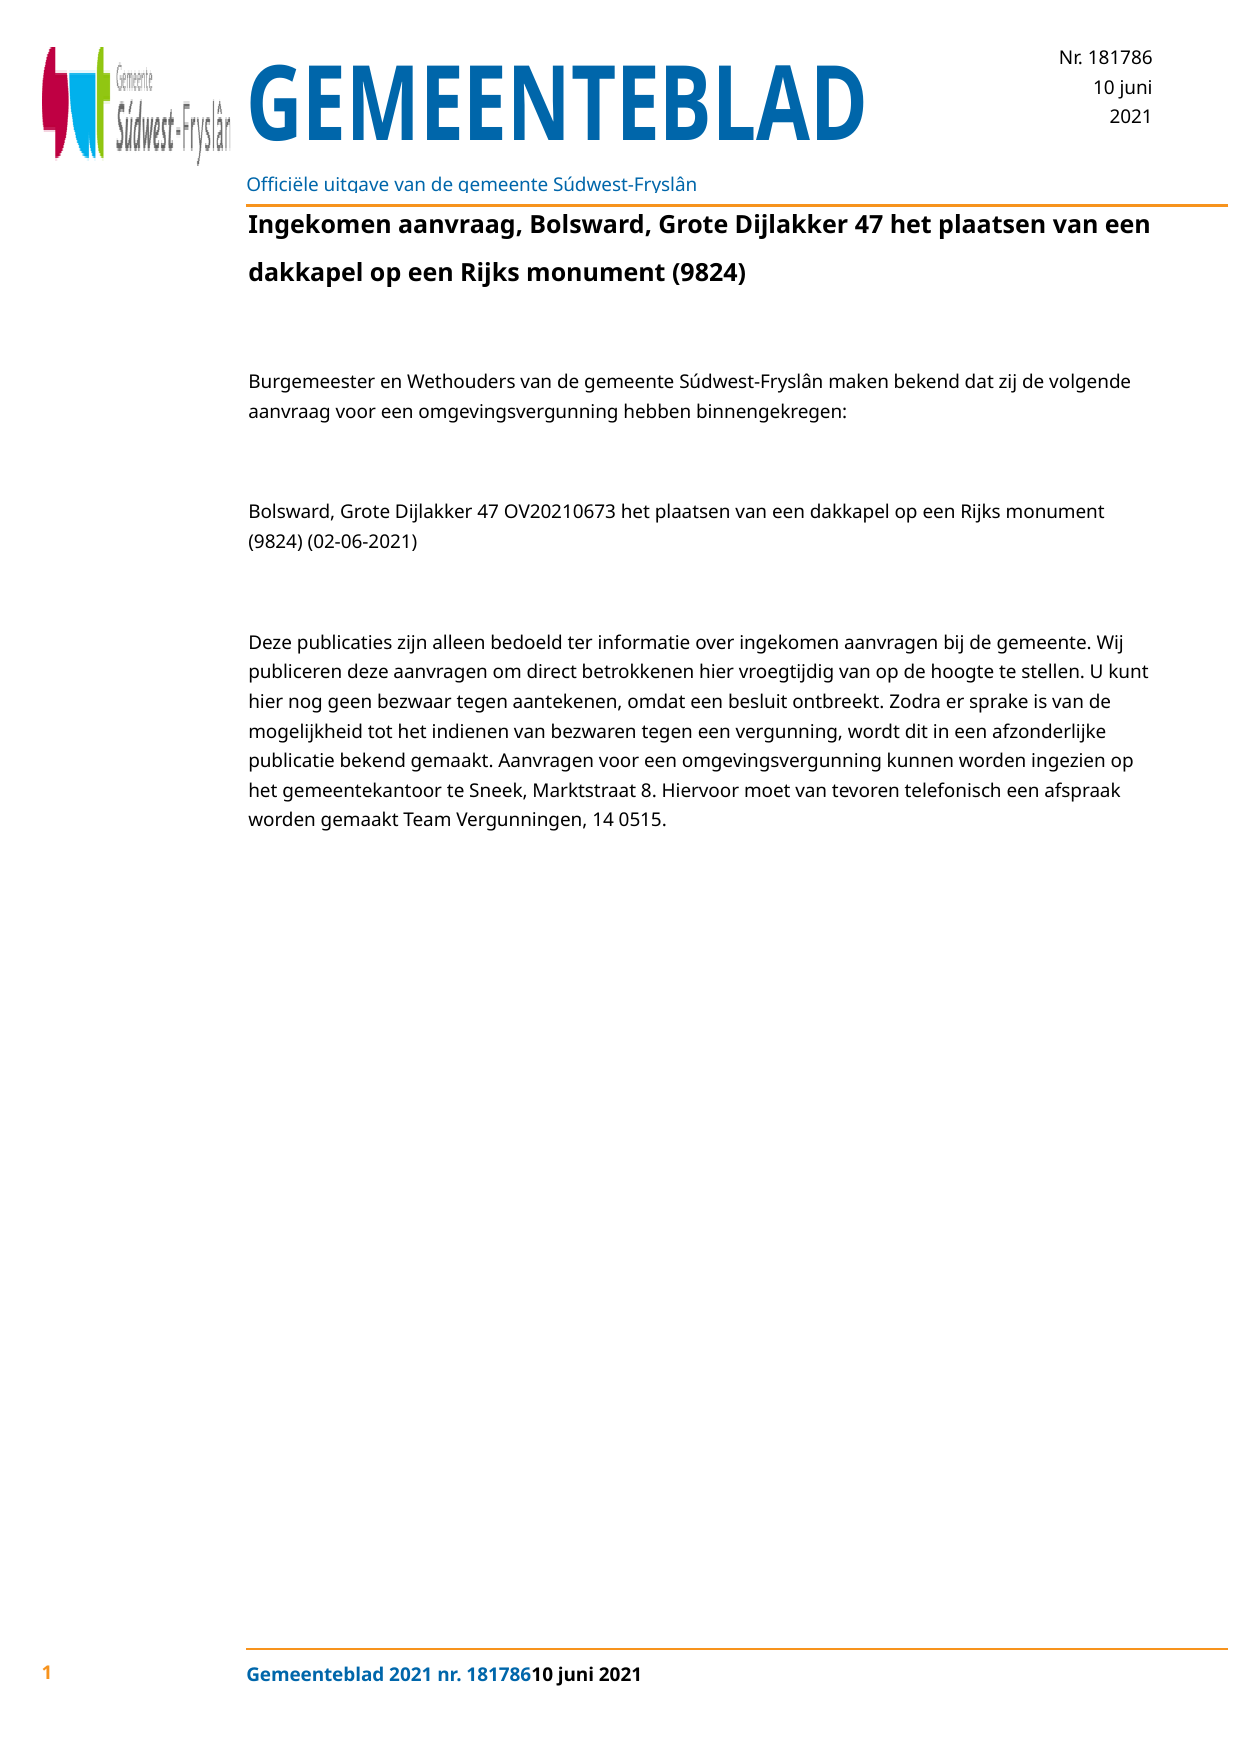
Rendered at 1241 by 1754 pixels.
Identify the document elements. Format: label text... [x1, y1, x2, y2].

picture [41, 47, 231, 172]
text Deze publicaties zijn alleen bedoeld ter informatie over ingekomen aanvragen bij de gemeente. Wij publiceren deze aanvragen om direct betrokkenen hier vroegtijdig van op de hoogte te stellen. U kunt hier nog geen bezwaar tegen aantekenen, omdat een besluit ontbreekt. Zodra er sprake is van de mogelijkheid tot het indienen van bezwaren tegen een vergunning, wordt dit in een afzonderlijke publicatie bekend gemaakt. Aanvragen voor een omgevingsvergunning kunnen worden ingezien op het gemeentekantoor te Sneek, Marktstraat 8. Hiervoor moet van tevoren telefonisch een afspraak worden gemaakt Team Vergunningen, 14 0515. [248, 629, 1152, 832]
text Ingekomen aanvraag, Bolsward, Grote Dijlakker 47 het plaatsen van een dakkapel op een Rijks monument (9824) [248, 207, 1152, 288]
text Burgemeester en Wethouders van de gemeente Súdwest-Fryslân maken bekend dat zij de volgende aanvraag voor een omgevingsvergunning hebben binnengekregen: [248, 368, 1152, 424]
text Bolsward, Grote Dijlakker 47 OV20210673 het plaatsen van een dakkapel op een Rijks monument (9824) (02-06-2021) [248, 499, 1152, 554]
